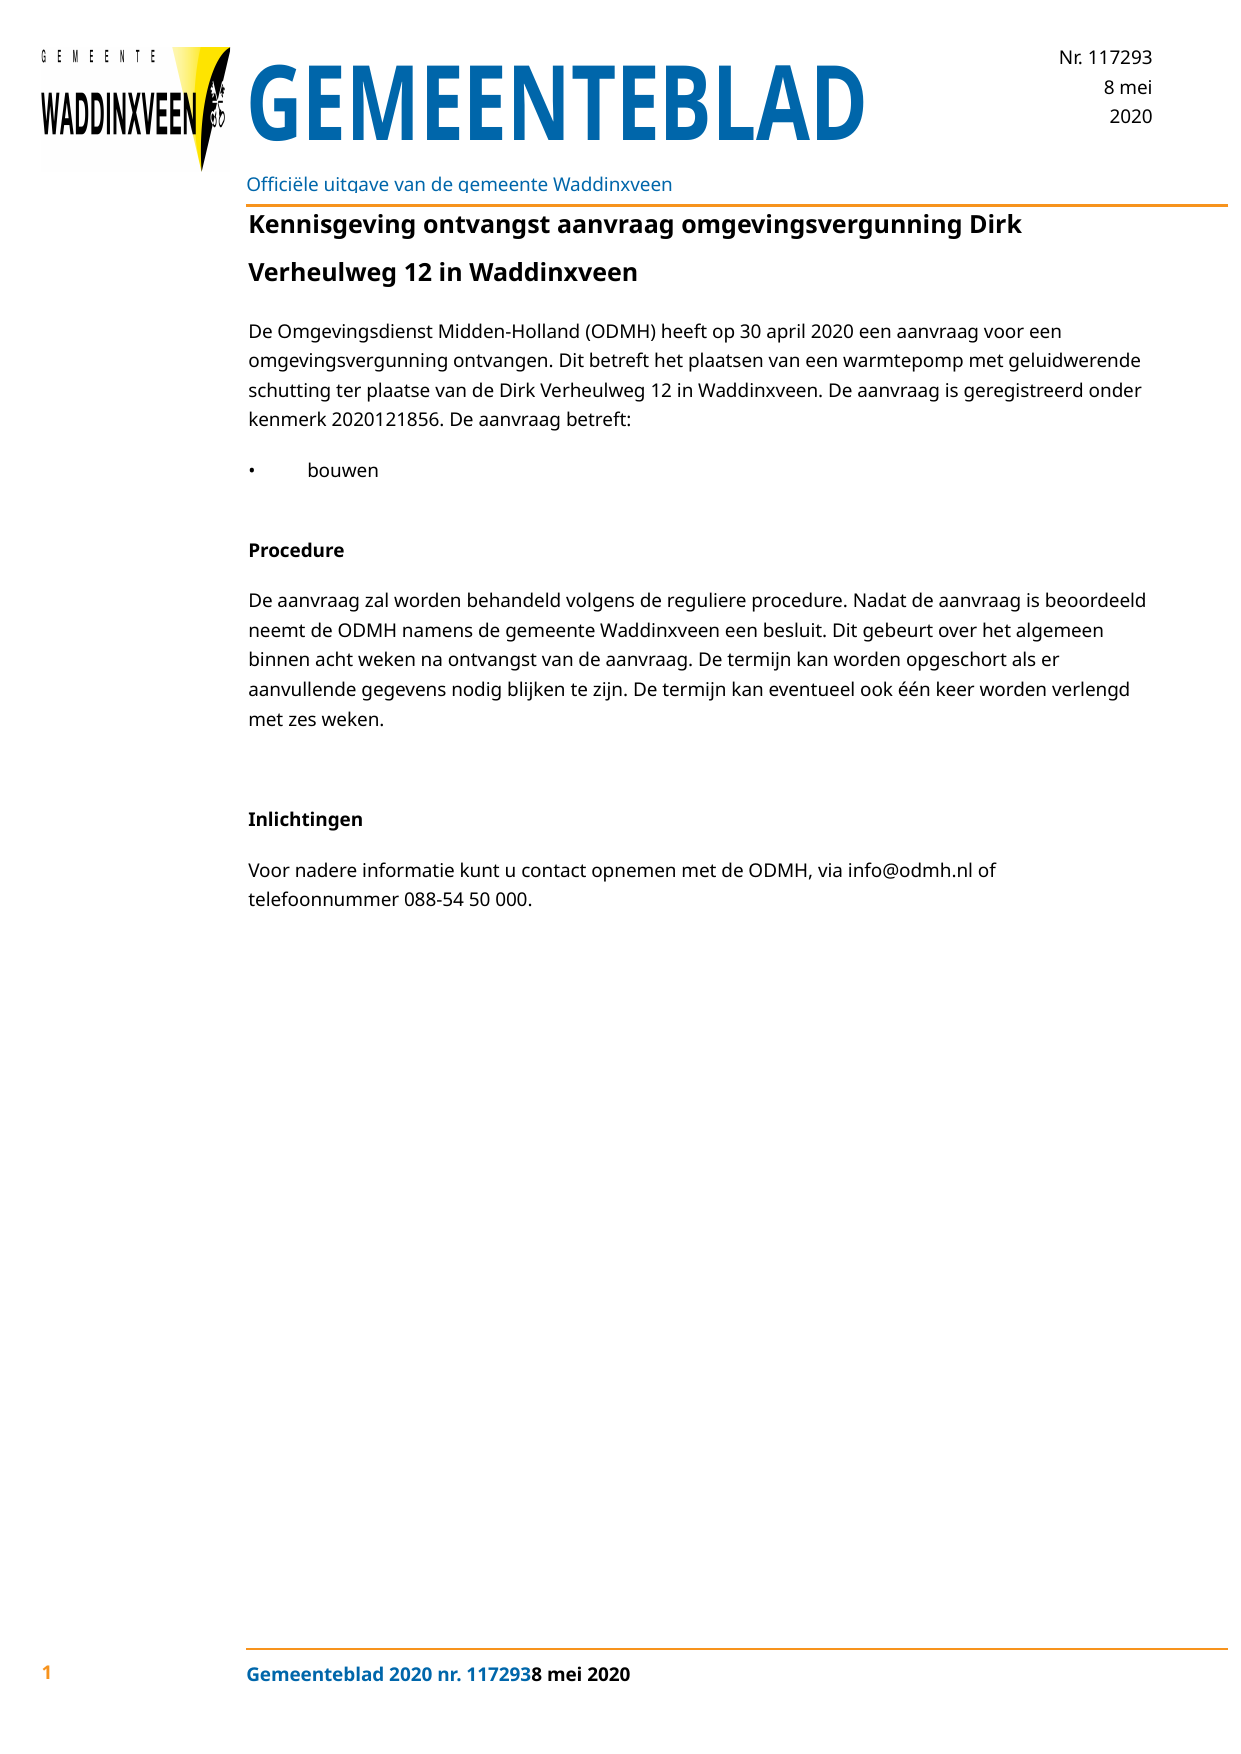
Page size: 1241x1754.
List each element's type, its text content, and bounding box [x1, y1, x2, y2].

text Procedure [248, 537, 1152, 563]
text De aanvraag zal worden behandeld volgens de reguliere procedure. Nadat de aanvraag is beoordeeld neemt de ODMH namens de gemeente Waddinxveen een besluit. Dit gebeurt over het algemeen binnen acht weken na ontvangst van de aanvraag. De termijn kan worden opgeschort als er aanvullende gegevens nodig blijken te zijn. De termijn kan eventueel ook één keer worden verlengd met zes weken. [248, 587, 1152, 732]
list bouwen [248, 457, 1152, 483]
picture [41, 47, 231, 172]
text Voor nadere informatie kunt u contact opnemen met de ODMH, via info@odmh.nl of telefoonnummer 088-54 50 000. [248, 857, 1152, 912]
text Inlichtingen [248, 807, 1152, 832]
text De Omgevingsdienst Midden-Holland (ODMH) heeft op 30 april 2020 een aanvraag voor een omgevingsvergunning ontvangen. Dit betreft het plaatsen van een warmtepomp met geluidwerende schutting ter plaatse van de Dirk Verheulweg 12 in Waddinxveen. De aanvraag is geregistreerd onder kenmerk 2020121856. De aanvraag betreft: [248, 318, 1152, 432]
text Kennisgeving ontvangst aanvraag omgevingsvergunning Dirk Verheulweg 12 in Waddinxveen [248, 207, 1152, 288]
